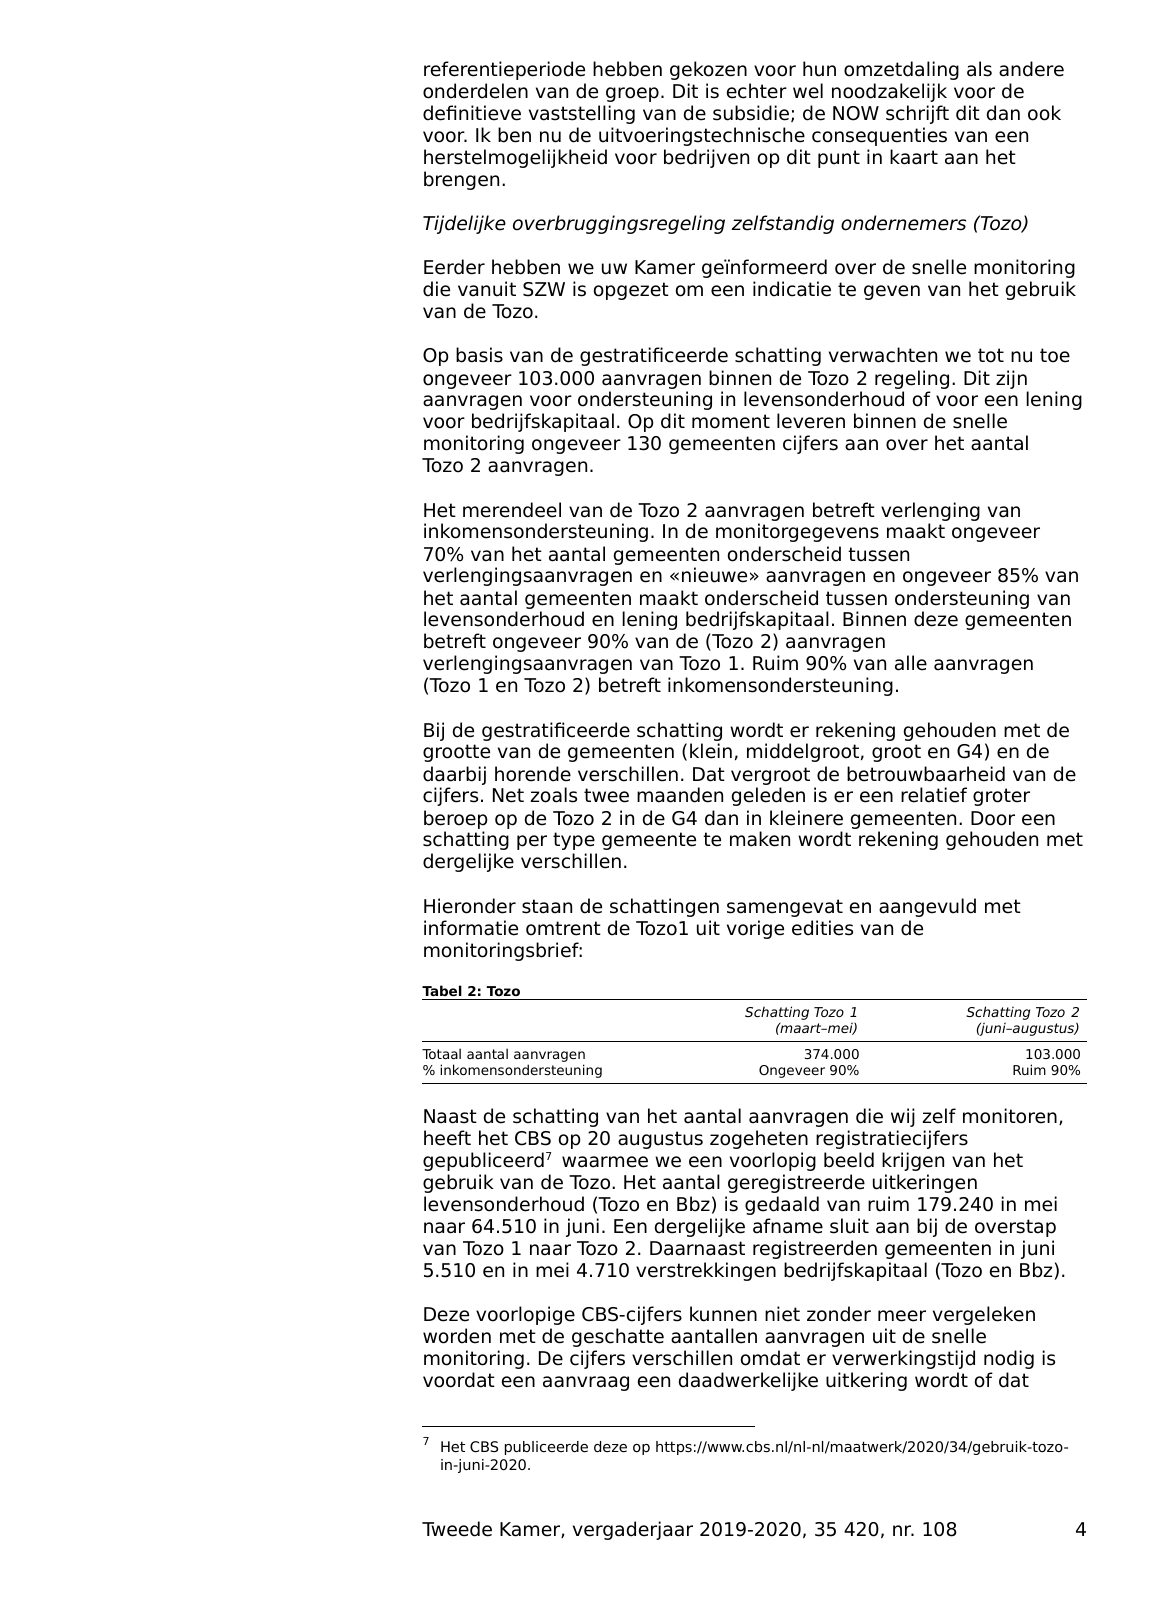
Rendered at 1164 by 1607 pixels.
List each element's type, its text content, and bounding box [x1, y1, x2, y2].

table_cell Schatting Tozo 1 (maart–mei) [644, 1000, 865, 1041]
text referentieperiode hebben gekozen voor hun omzetdaling als andere onderdelen van de groep. Dit is echter wel noodzakelijk voor de definitieve vaststelling van de subsidie; de NOW schrijft dit dan ook voor. Ik ben nu de uitvoeringstechnische consequenties van een herstelmogelijkheid voor bedrijven op dit punt in kaart aan het brengen. [422, 59, 1087, 191]
table_cell Totaal aantal aanvragen [422, 1042, 644, 1062]
text Hieronder staan de schattingen samengevat en aangevuld met informatie omtrent de Tozo1 uit vorige edities van de monitoringsbrief: [422, 896, 1087, 961]
table_cell Schatting Tozo 2 (juni–augustus) [865, 1000, 1087, 1041]
table_cell % inkomensondersteuning [422, 1063, 644, 1083]
table_cell 374.000 [644, 1042, 865, 1062]
table_cell Ruim 90% [865, 1063, 1087, 1083]
text Eerder hebben we uw Kamer geïnformeerd over de snelle monitoring die vanuit SZW is opgezet om een indicatie te geven van het gebruik van de Tozo. [422, 257, 1087, 323]
text Naast de schatting van het aantal aanvragen die wij zelf monitoren, heeft het CBS op 20 augustus zogeheten registratiecijfers gepubliceerd waarmee we een voorlopig beeld krijgen van het gebruik van de Tozo. Het aantal geregistreerde uitkeringen levensonderhoud (Tozo en Bbz) is gedaald van ruim 179.240 in mei naar 64.510 in juni. Een dergelijke afname sluit aan bij de overstap van Tozo 1 naar Tozo 2. Daarnaast registreerden gemeenten in juni 5.510 en in mei 4.710 verstrekkingen bedrijfskapitaal (Tozo en Bbz). [422, 1106, 1087, 1282]
text Op basis van de gestratificeerde schatting verwachten we tot nu toe ongeveer 103.000 aanvragen binnen de Tozo 2 regeling. Dit zijn aanvragen voor ondersteuning in levensonderhoud of voor een lening voor bedrijfskapitaal. Op dit moment leveren binnen de snelle monitoring ongeveer 130 gemeenten cijfers aan over het aantal Tozo 2 aanvragen. [422, 345, 1087, 477]
subtitle Tijdelijke overbruggingsregeling zelfstandig ondernemers (Tozo) [422, 213, 1087, 235]
table_cell [422, 1000, 644, 1041]
table_cell Ongeveer 90% [644, 1063, 865, 1083]
table_header Tabel 2: Tozo [422, 983, 1087, 999]
text Het merendeel van de Tozo 2 aanvragen betreft verlenging van inkomensondersteuning. In de monitorgegevens maakt ongeveer 70% van het aantal gemeenten onderscheid tussen verlengingsaanvragen en «nieuwe» aanvragen en ongeveer 85% van het aantal gemeenten maakt onderscheid tussen ondersteuning van levensonderhoud en lening bedrijfskapitaal. Binnen deze gemeenten betreft ongeveer 90% van de (Tozo 2) aanvragen verlengingsaanvragen van Tozo 1. Ruim 90% van alle aanvragen (Tozo 1 en Tozo 2) betreft inkomensondersteuning. [422, 499, 1087, 697]
text Bij de gestratificeerde schatting wordt er rekening gehouden met de grootte van de gemeenten (klein, middelgroot, groot en G4) en de daarbij horende verschillen. Dat vergroot de betrouwbaarheid van de cijfers. Net zoals twee maanden geleden is er een relatief groter beroep op de Tozo 2 in de G4 dan in kleinere gemeenten. Door een schatting per type gemeente te maken wordt rekening gehouden met dergelijke verschillen. [422, 719, 1087, 873]
table_cell 103.000 [865, 1042, 1087, 1062]
text Het CBS publiceerde deze op https://www.cbs.nl/nl-nl/maatwerk/2020/34/gebruik-tozo-in-juni-2020. [422, 1435, 1087, 1474]
text Deze voorlopige CBS-cijfers kunnen niet zonder meer vergeleken worden met de geschatte aantallen aanvragen uit de snelle monitoring. De cijfers verschillen omdat er verwerkingstijd nodig is voordat een aanvraag een daadwerkelijke uitkering wordt of dat [422, 1304, 1087, 1392]
